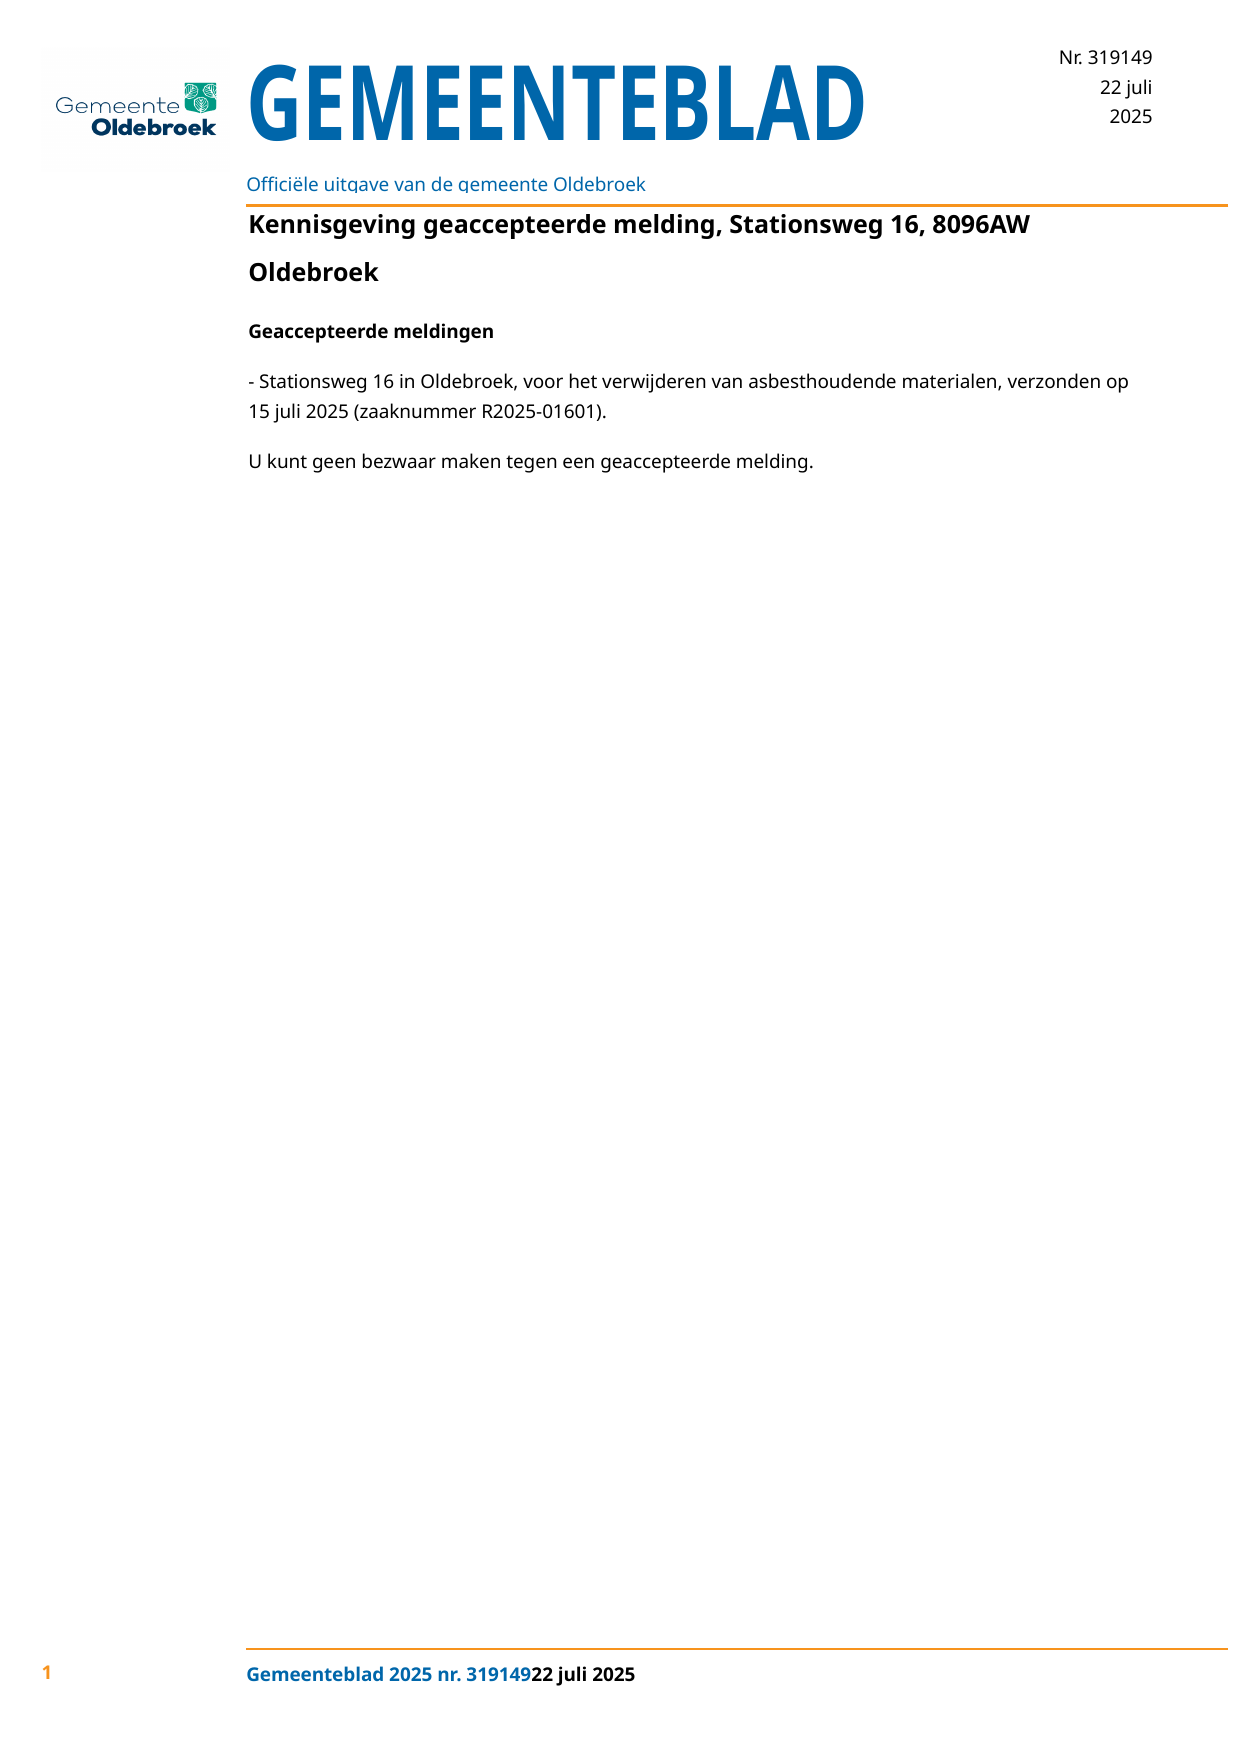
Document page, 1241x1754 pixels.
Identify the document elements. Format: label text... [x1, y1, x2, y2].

picture [41, 47, 231, 172]
text Kennisgeving geaccepteerde melding, Stationsweg 16, 8096AW Oldebroek [248, 207, 1152, 288]
text U kunt geen bezwaar maken tegen een geaccepteerde melding. [248, 448, 1152, 474]
text - Stationsweg 16 in Oldebroek, voor het verwijderen van asbesthoudende materialen, verzonden op 15 juli 2025 (zaaknummer R2025-01601). [248, 368, 1152, 424]
text Geaccepteerde meldingen [248, 318, 1152, 344]
